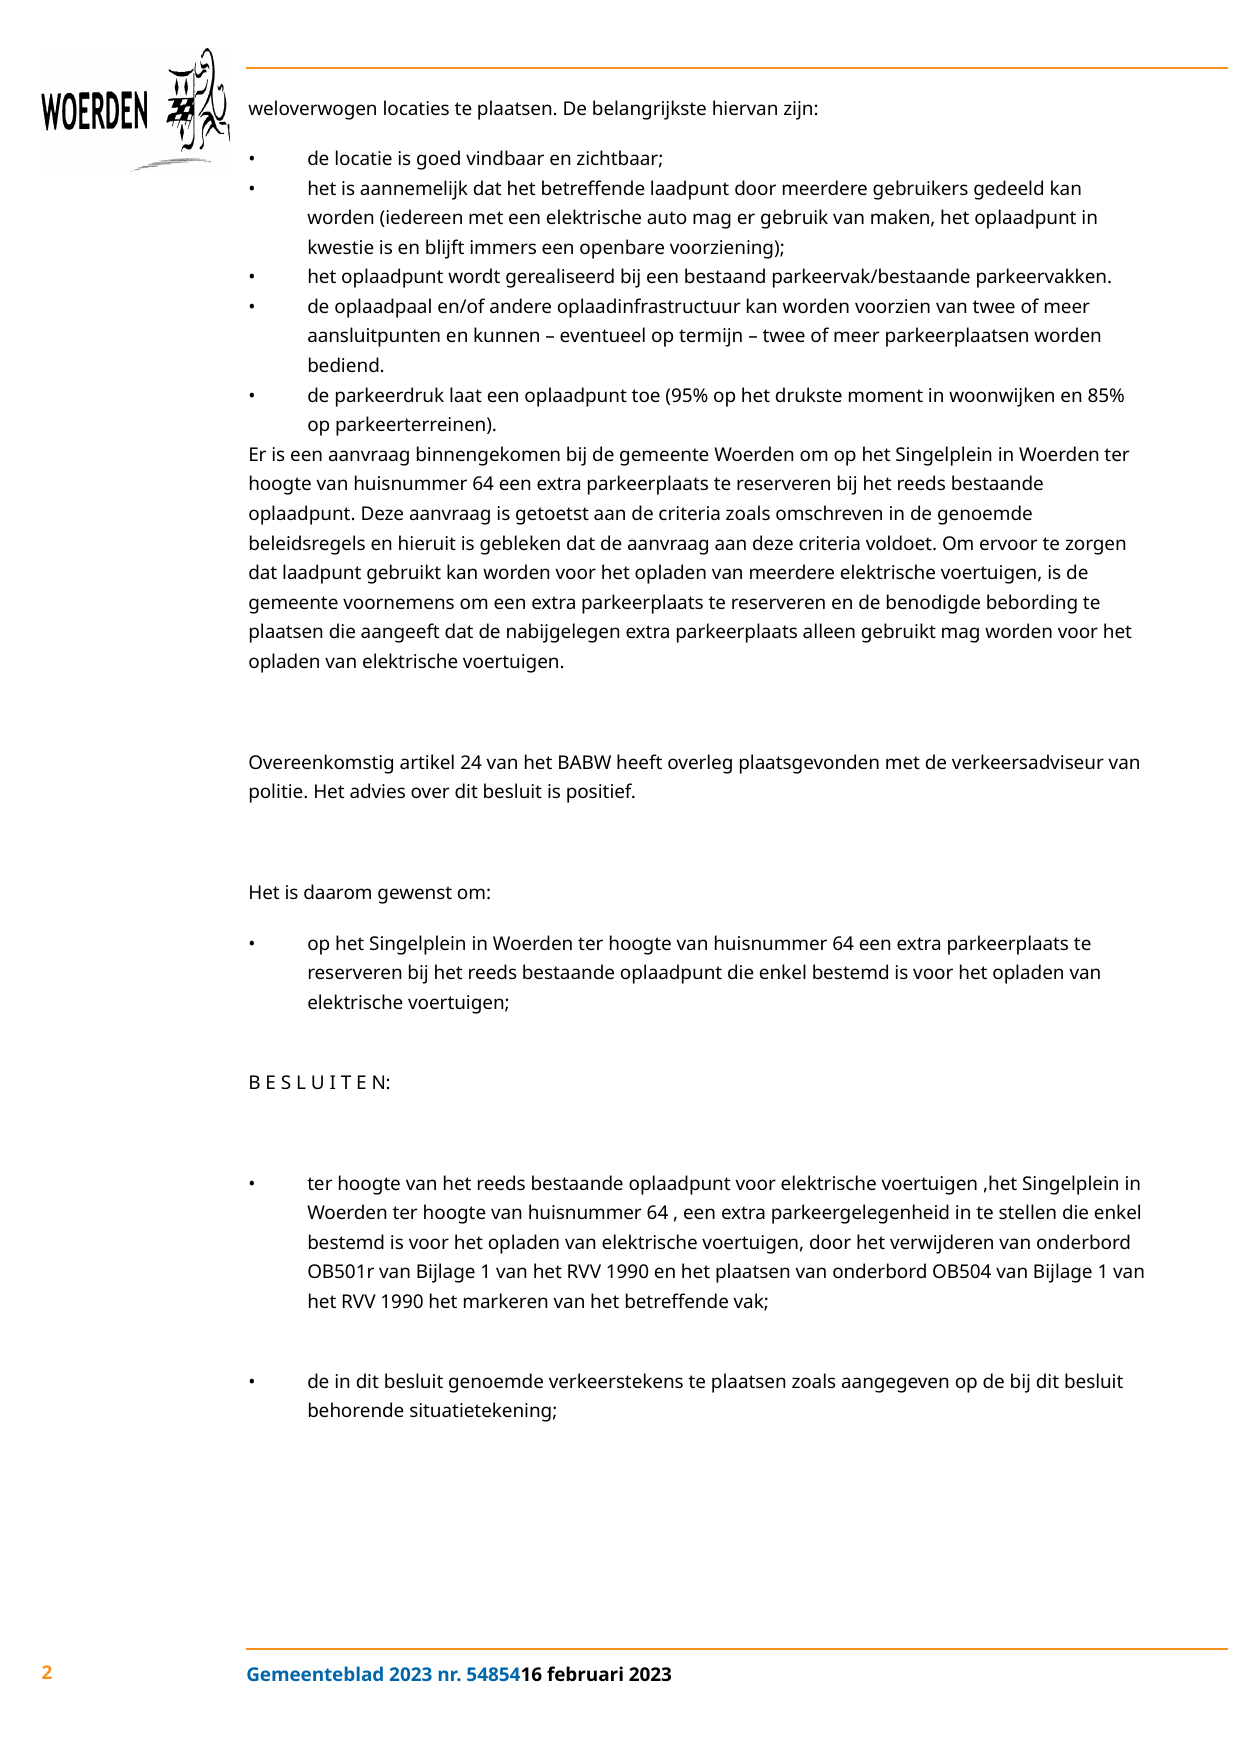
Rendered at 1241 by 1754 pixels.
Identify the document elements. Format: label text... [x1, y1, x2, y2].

text Het is daarom gewenst om: [248, 879, 1152, 905]
text weloverwogen locaties te plaatsen. De belangrijkste hiervan zijn: [248, 95, 1152, 121]
text Overeenkomstig artikel 24 van het BABW heeft overleg plaatsgevonden met de verkeersadviseur van politie. Het advies over dit besluit is positief. [248, 749, 1152, 804]
list het is aannemelijk dat het betreffende laadpunt door meerdere gebruikers gedeeld kan worden (iedereen met een elektrische auto mag er gebruik van maken, het oplaadpunt in kwestie is en blijft immers een openbare voorziening); [248, 175, 1152, 260]
list op het Singelplein in Woerden ter hoogte van huisnummer 64 een extra parkeerplaats te reserveren bij het reeds bestaande oplaadpunt die enkel bestemd is voor het opladen van elektrische voertuigen; [248, 930, 1152, 1015]
list de parkeerdruk laat een oplaadpunt toe (95% op het drukste moment in woonwijken en 85% op parkeerterreinen). [248, 382, 1152, 437]
list het oplaadpunt wordt gerealiseerd bij een bestaand parkeervak/bestaande parkeervakken. [248, 263, 1152, 289]
list de oplaadpaal en/of andere oplaadinfrastructuur kan worden voorzien van twee of meer aansluitpunten en kunnen – eventueel op termijn – twee of meer parkeerplaatsen worden bediend. [248, 293, 1152, 378]
list de locatie is goed vindbaar en zichtbaar; [248, 145, 1152, 171]
text B E S L U I T E N: [248, 1069, 1152, 1095]
text Er is een aanvraag binnengekomen bij de gemeente Woerden om op het Singelplein in Woerden ter hoogte van huisnummer 64 een extra parkeerplaats te reserveren bij het reeds bestaande oplaadpunt. Deze aanvraag is getoetst aan de criteria zoals omschreven in de genoemde beleidsregels en hieruit is gebleken dat de aanvraag aan deze criteria voldoet. Om ervoor te zorgen dat laadpunt gebruikt kan worden voor het opladen van meerdere elektrische voertuigen, is de gemeente voornemens om een extra parkeerplaats te reserveren en de benodigde bebording te plaatsen die aangeeft dat de nabijgelegen extra parkeerplaats alleen gebruikt mag worden voor het opladen van elektrische voertuigen. [248, 441, 1152, 674]
list ter hoogte van het reeds bestaande oplaadpunt voor elektrische voertuigen ,het Singelplein in Woerden ter hoogte van huisnummer 64 , een extra parkeergelegenheid in te stellen die enkel bestemd is voor het opladen van elektrische voertuigen, door het verwijderen van onderbord OB501r van Bijlage 1 van het RVV 1990 en het plaatsen van onderbord OB504 van Bijlage 1 van het RVV 1990 het markeren van het betreffende vak; [248, 1170, 1152, 1314]
list de in dit besluit genoemde verkeerstekens te plaatsen zoals aangegeven op de bij dit besluit behorende situatietekening; [248, 1368, 1152, 1423]
picture [41, 47, 231, 172]
